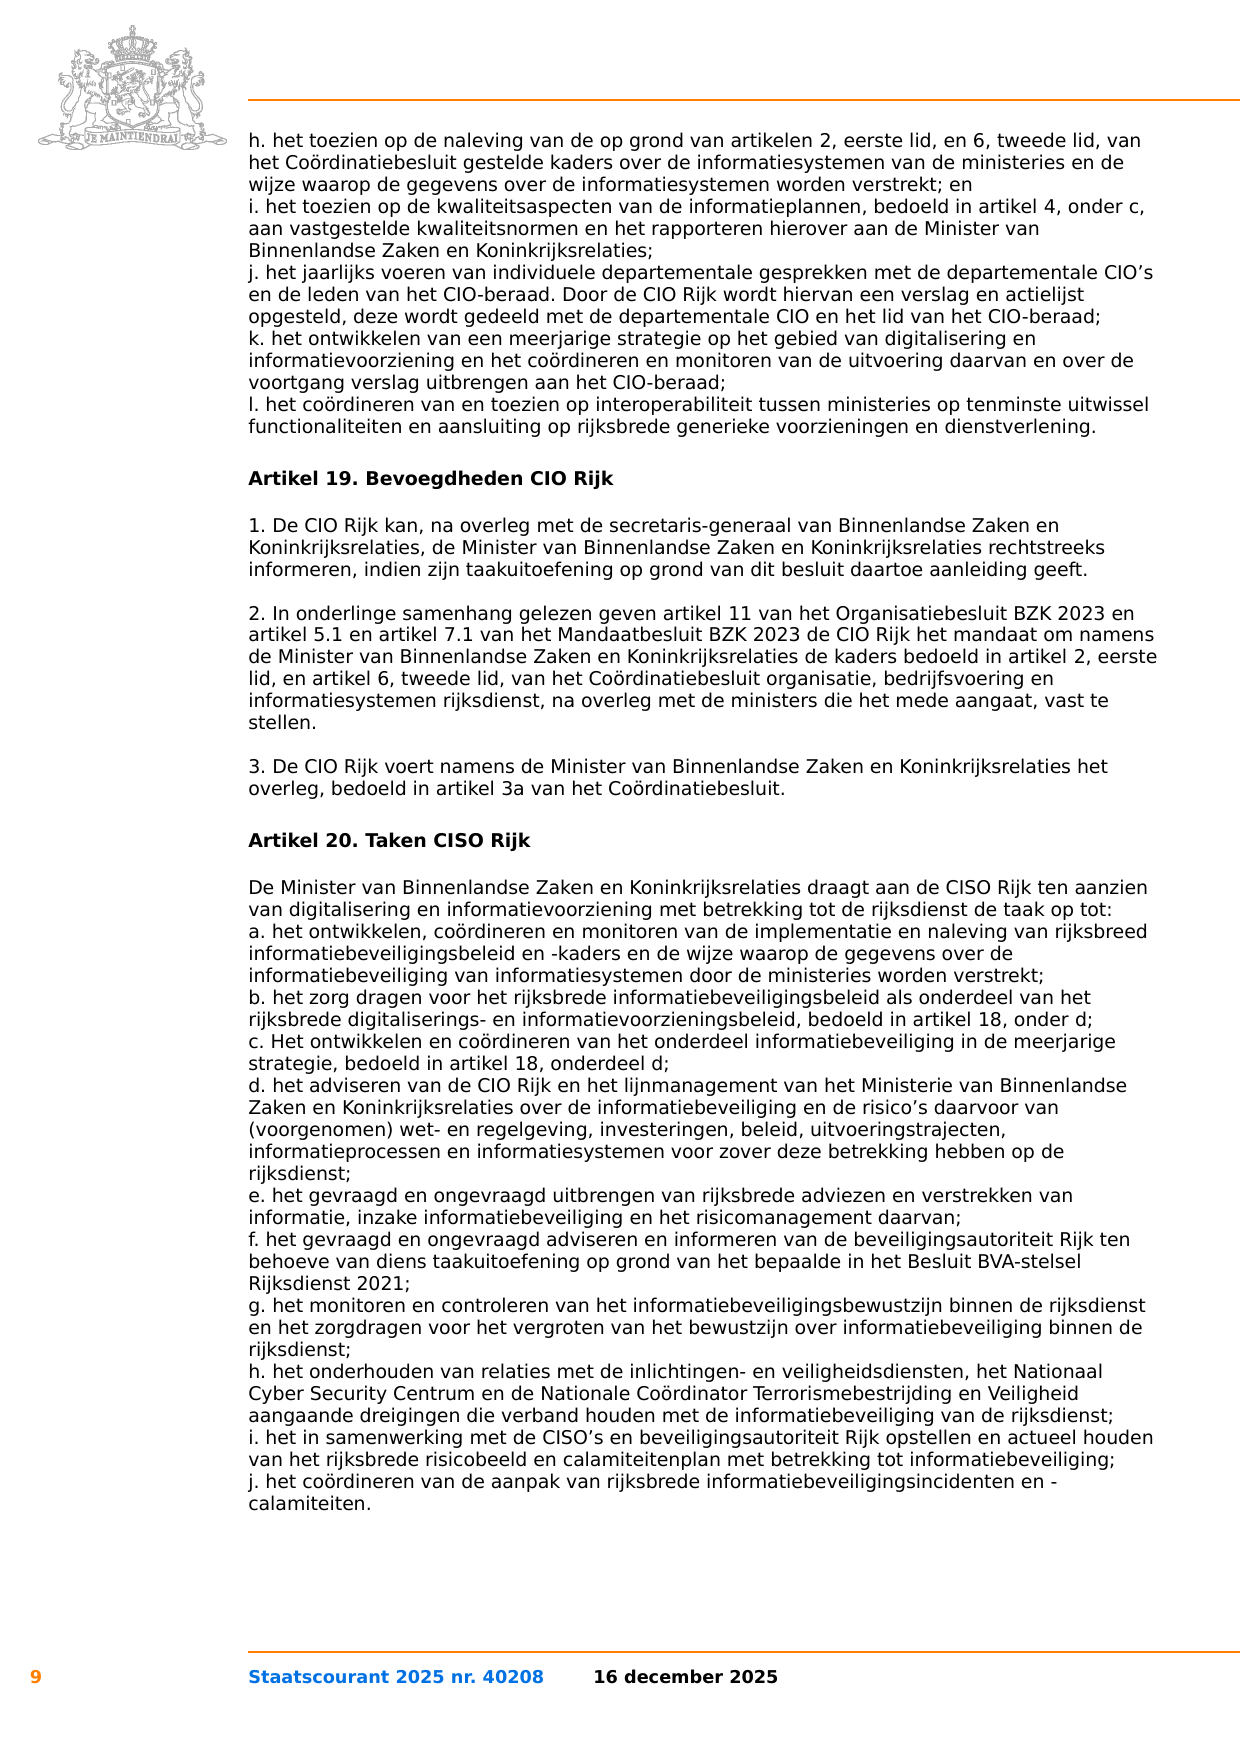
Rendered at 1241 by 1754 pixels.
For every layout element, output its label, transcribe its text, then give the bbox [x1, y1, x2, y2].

text e. het gevraagd en ongevraagd uitbrengen van rijksbrede adviezen en verstrekken van informatie, inzake informatiebeveiliging en het risicomanagement daarvan; [248, 1185, 1163, 1229]
text 3. De CIO Rijk voert namens de Minister van Binnenlandse Zaken en Koninkrijksrelaties het overleg, bedoeld in artikel 3a van het Coördinatiebesluit. [248, 756, 1163, 800]
text c. Het ontwikkelen en coördineren van het onderdeel informatiebeveiliging in de meerjarige strategie, bedoeld in artikel 18, onderdeel d; [248, 1031, 1163, 1075]
text i. het in samenwerking met de CISO’s en beveiligingsautoriteit Rijk opstellen en actueel houden van het rijksbrede risicobeeld en calamiteitenplan met betrekking tot informatiebeveiliging; [248, 1427, 1163, 1471]
text a. het ontwikkelen, coördineren en monitoren van de implementatie en naleving van rijksbreed informatiebeveiligingsbeleid en -kaders en de wijze waarop de gegevens over de informatiebeveiliging van informatiesystemen door de ministeries worden verstrekt; [248, 921, 1163, 987]
text De Minister van Binnenlandse Zaken en Koninkrijksrelaties draagt aan de CISO Rijk ten aanzien van digitalisering en informatievoorziening met betrekking tot de rijksdienst de taak op tot: [248, 877, 1163, 921]
text g. het monitoren en controleren van het informatiebeveiligingsbewustzijn binnen de rijksdienst en het zorgdragen voor het vergroten van het bewustzijn over informatiebeveiliging binnen de rijksdienst; [248, 1295, 1163, 1361]
text 2. In onderlinge samenhang gelezen geven artikel 11 van het Organisatiebesluit BZK 2023 en artikel 5.1 en artikel 7.1 van het Mandaatbesluit BZK 2023 de CIO Rijk het mandaat om namens de Minister van Binnenlandse Zaken en Koninkrijksrelaties de kaders bedoeld in artikel 2, eerste lid, en artikel 6, tweede lid, van het Coördinatiebesluit organisatie, bedrijfsvoering en informatiesystemen rijksdienst, na overleg met de ministers die het mede aangaat, vast te stellen. [248, 602, 1163, 734]
text j. het jaarlijks voeren van individuele departementale gesprekken met de departementale CIO’s en de leden van het CIO-beraad. Door de CIO Rijk wordt hiervan een verslag en actielijst opgesteld, deze wordt gedeeld met de departementale CIO en het lid van het CIO-beraad; [248, 262, 1163, 328]
picture [38, 25, 227, 150]
text l. het coördineren van en toezien op interoperabiliteit tussen ministeries op tenminste uitwissel functionaliteiten en aansluiting op rijksbrede generieke voorzieningen en dienstverlening. [248, 394, 1163, 438]
text b. het zorg dragen voor het rijksbrede informatiebeveiligingsbeleid als onderdeel van het rijksbrede digitaliserings- en informatievoorzieningsbeleid, bedoeld in artikel 18, onder d; [248, 987, 1163, 1031]
text h. het onderhouden van relaties met de inlichtingen- en veiligheidsdiensten, het Nationaal Cyber Security Centrum en de Nationale Coördinator Terrorismebestrijding en Veiligheid aangaande dreigingen die verband houden met de informatiebeveiliging van de rijksdienst; [248, 1361, 1163, 1427]
text f. het gevraagd en ongevraagd adviseren en informeren van de beveiligingsautoriteit Rijk ten behoeve van diens taakuitoefening op grond van het bepaalde in het Besluit BVA-stelsel Rijksdienst 2021; [248, 1229, 1163, 1295]
text 1. De CIO Rijk kan, na overleg met de secretaris-generaal van Binnenlandse Zaken en Koninkrijksrelaties, de Minister van Binnenlandse Zaken en Koninkrijksrelaties rechtstreeks informeren, indien zijn taakuitoefening op grond van dit besluit daartoe aanleiding geeft. [248, 514, 1163, 581]
subtitle Artikel 19. Bevoegdheden CIO Rijk [248, 468, 1163, 489]
text h. het toezien op de naleving van de op grond van artikelen 2, eerste lid, en 6, tweede lid, van het Coördinatiebesluit gestelde kaders over de informatiesystemen van de ministeries en de wijze waarop de gegevens over de informatiesystemen worden verstrekt; en [248, 130, 1163, 196]
text d. het adviseren van de CIO Rijk en het lijnmanagement van het Ministerie van Binnenlandse Zaken en Koninkrijksrelaties over de informatiebeveiliging en de risico’s daarvoor van (voorgenomen) wet- en regelgeving, investeringen, beleid, uitvoeringstrajecten, informatieprocessen en informatiesystemen voor zover deze betrekking hebben op de rijksdienst; [248, 1075, 1163, 1185]
text j. het coördineren van de aanpak van rijksbrede informatiebeveiligingsincidenten en -calamiteiten. [248, 1471, 1163, 1514]
subtitle Artikel 20. Taken CISO Rijk [248, 830, 1163, 852]
text k. het ontwikkelen van een meerjarige strategie op het gebied van digitalisering en informatievoorziening en het coördineren en monitoren van de uitvoering daarvan en over de voortgang verslag uitbrengen aan het CIO-beraad; [248, 328, 1163, 394]
text i. het toezien op de kwaliteitsaspecten van de informatieplannen, bedoeld in artikel 4, onder c, aan vastgestelde kwaliteitsnormen en het rapporteren hierover aan de Minister van Binnenlandse Zaken en Koninkrijksrelaties; [248, 196, 1163, 262]
